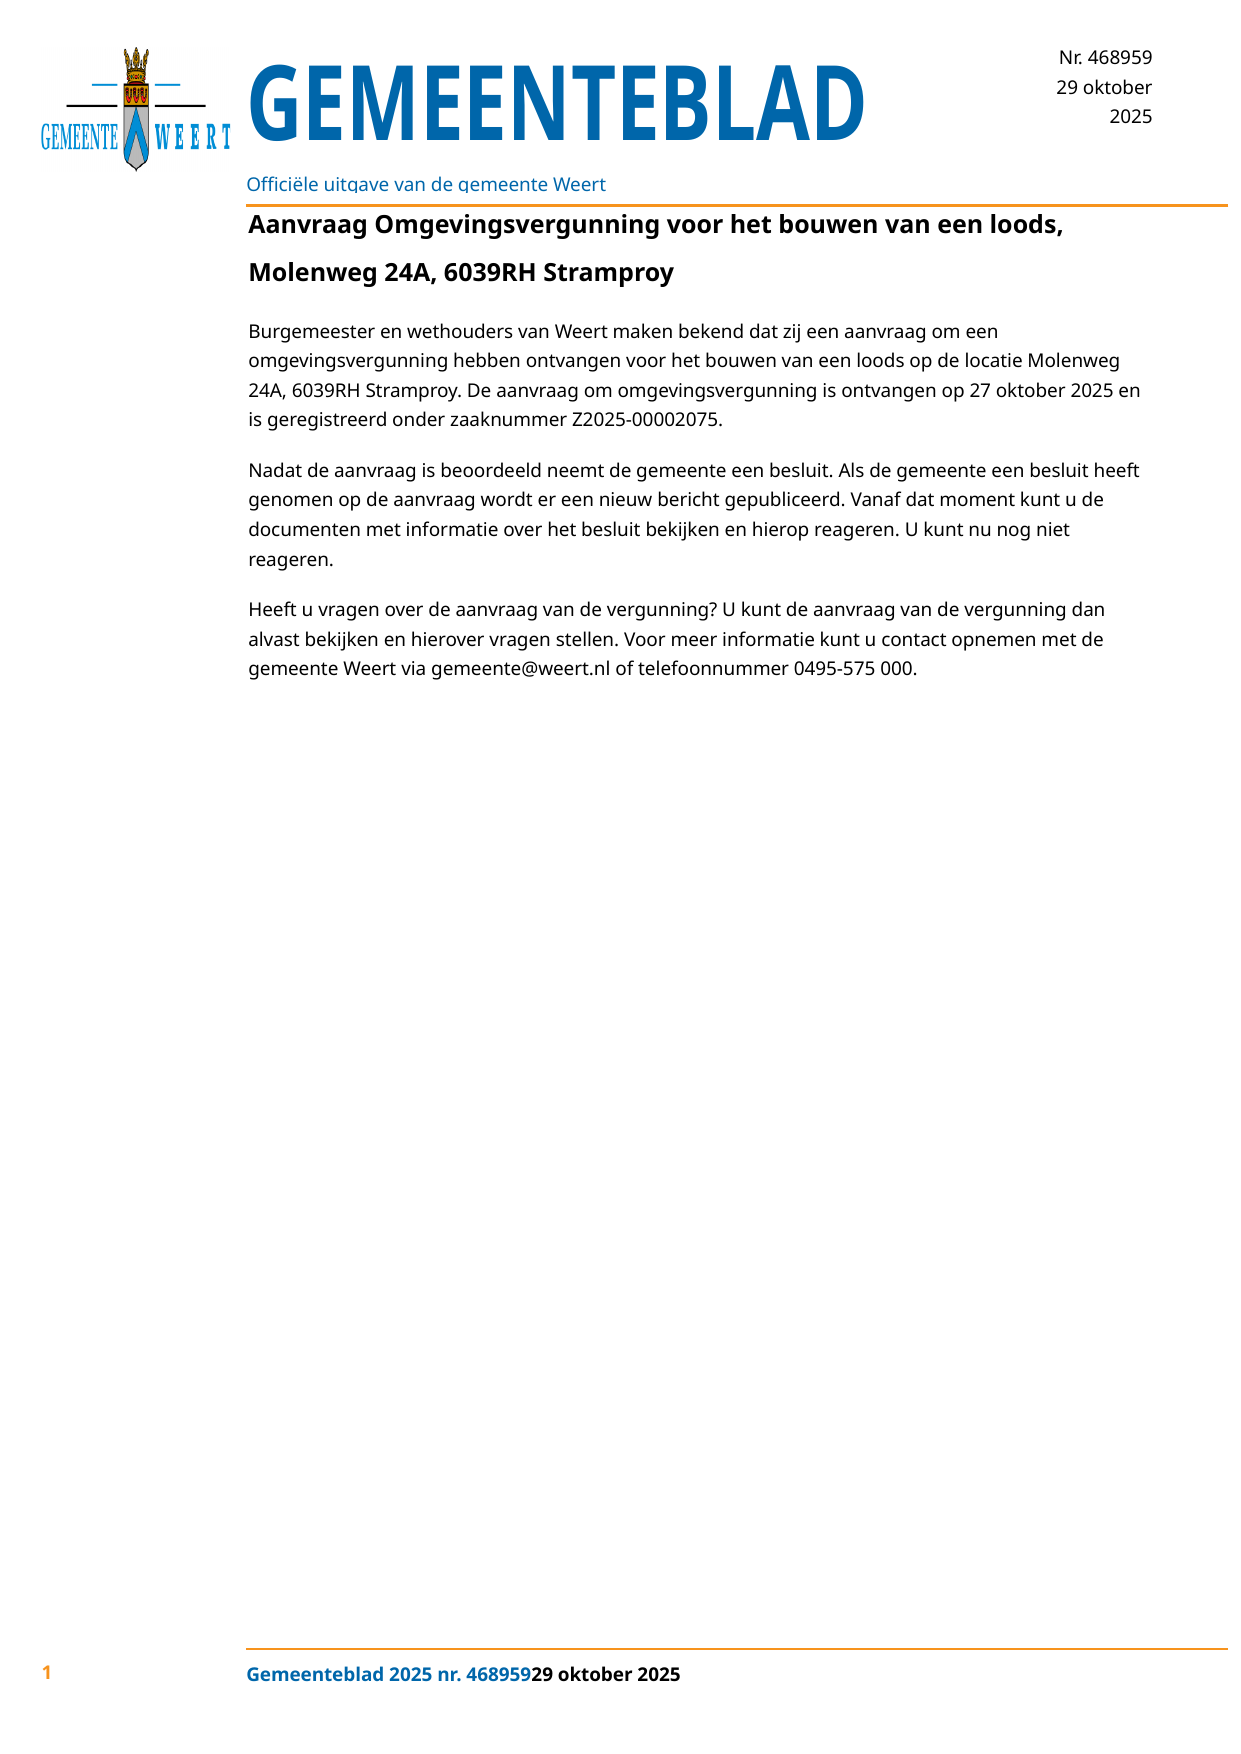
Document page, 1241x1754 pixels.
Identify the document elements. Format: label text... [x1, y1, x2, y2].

text Aanvraag Omgevingsvergunning voor het bouwen van een loods, Molenweg 24A, 6039RH Stramproy [248, 207, 1152, 288]
text Heeft u vragen over de aanvraag van de vergunning? U kunt de aanvraag van de vergunning dan alvast bekijken en hierover vragen stellen. Voor meer informatie kunt u contact opnemen met de gemeente Weert via gemeente@weert.nl of telefoonnummer 0495-575 000. [248, 596, 1152, 681]
text Nadat de aanvraag is beoordeeld neemt de gemeente een besluit. Als de gemeente een besluit heeft genomen op de aanvraag wordt er een nieuw bericht gepubliceerd. Vanaf dat moment kunt u de documenten met informatie over het besluit bekijken en hierop reageren. U kunt nu nog niet reageren. [248, 457, 1152, 572]
text Burgemeester en wethouders van Weert maken bekend dat zij een aanvraag om een omgevingsvergunning hebben ontvangen voor het bouwen van een loods op de locatie Molenweg 24A, 6039RH Stramproy. De aanvraag om omgevingsvergunning is ontvangen op 27 oktober 2025 en is geregistreerd onder zaaknummer Z2025-00002075. [248, 318, 1152, 432]
picture [41, 47, 231, 172]
